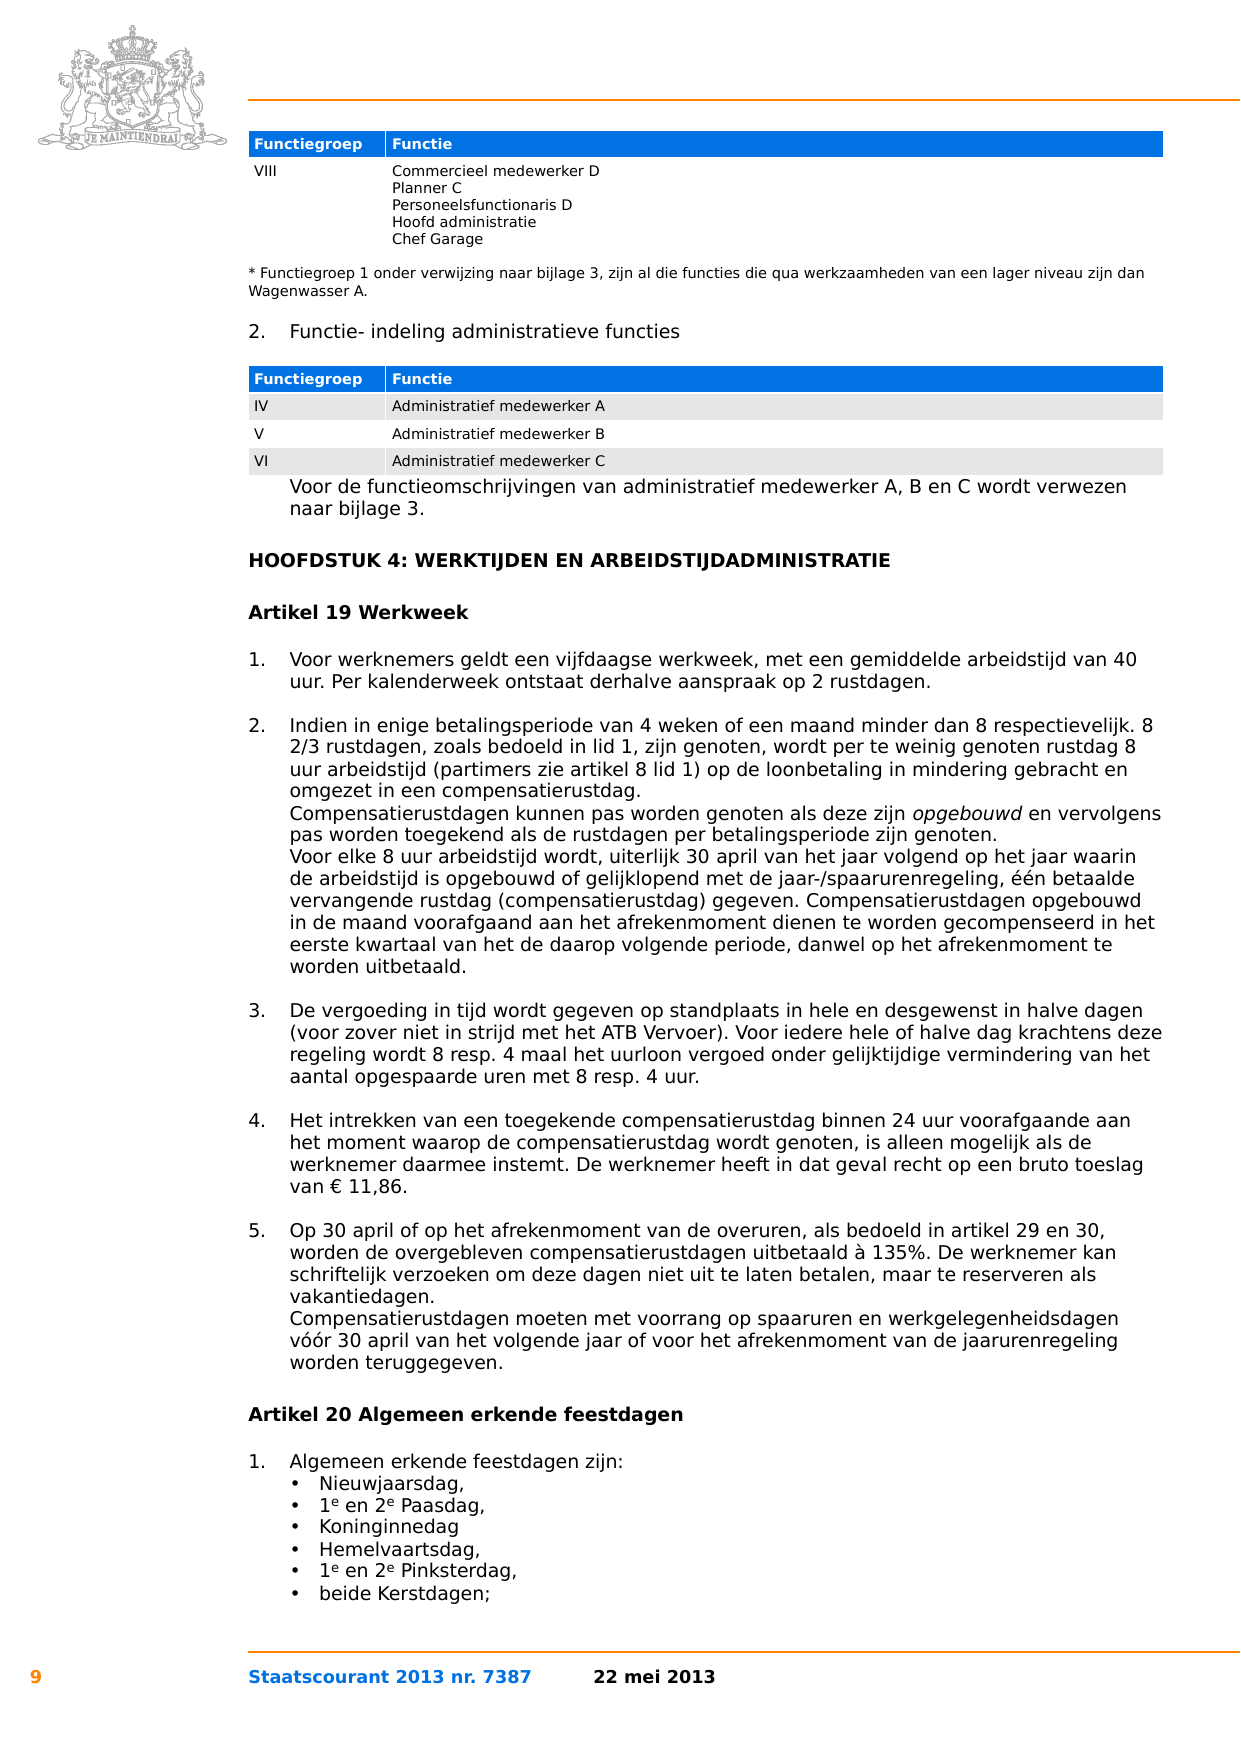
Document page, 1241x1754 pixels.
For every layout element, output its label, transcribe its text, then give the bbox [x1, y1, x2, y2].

table_header Functiegroep [249, 131, 385, 157]
subtitle HOOFDSTUK 4: WERKTIJDEN EN ARBEIDSTIJDADMINISTRATIE [248, 550, 1163, 572]
text 2. Indien in enige betalingsperiode van 4 weken of een maand minder dan 8 respectievelijk. 8 2/3 rustdagen, zoals bedoeld in lid 1, zijn genoten, wordt per te weinig genoten rustdag 8 uur arbeidstijd (partimers zie artikel 8 lid 1) op de loonbetaling in mindering gebracht en omgezet in een compensatierustdag. [248, 714, 1163, 802]
text 1. Voor werknemers geldt een vijfdaagse werkweek, met een gemiddelde arbeidstijd van 40 uur. Per kalenderweek ontstaat derhalve aanspraak op 2 rustdagen. [248, 649, 1163, 693]
text • Nieuwjaarsdag, [289, 1472, 1163, 1494]
text Compensatierustdagen kunnen pas worden genoten als deze zijn opgebouwd en vervolgens pas worden toegekend als de rustdagen per betalingsperiode zijn genoten. [289, 802, 1163, 846]
table_cell Administratief medewerker C [386, 448, 1163, 475]
text • 1e en 2e Paasdag, [289, 1494, 1163, 1516]
table_cell Administratief medewerker B [386, 421, 1163, 447]
text 4. Het intrekken van een toegekende compensatierustdag binnen 24 uur voorafgaande aan het moment waarop de compensatierustdag wordt genoten, is alleen mogelijk als de werknemer daarmee instemt. De werknemer heeft in dat geval recht op een bruto toeslag van € 11,86. [248, 1110, 1163, 1198]
text Voor de functieomschrijvingen van administratief medewerker A, B en C wordt verwezen naar bijlage 3. [289, 476, 1163, 520]
text Compensatierustdagen moeten met voorrang op spaaruren en werkgelegenheidsdagen vóór 30 april van het volgende jaar of voor het afrekenmoment van de jaarurenregeling worden teruggegeven. [289, 1308, 1163, 1373]
table_cell Commercieel medewerker D Planner C Personeelsfunctionaris D Hoofd administratie Chef Garage [386, 158, 1163, 253]
picture [38, 25, 227, 150]
subtitle Artikel 19 Werkweek [248, 602, 1163, 624]
table_header Functie [386, 131, 1163, 157]
table_cell IV [249, 394, 385, 420]
table_cell VI [249, 448, 385, 475]
text 1. Algemeen erkende feestdagen zijn: [248, 1451, 1163, 1472]
table_header Functie [386, 366, 1163, 392]
subtitle Artikel 20 Algemeen erkende feestdagen [248, 1403, 1163, 1426]
text 5. Op 30 april of op het afrekenmoment van de overuren, als bedoeld in artikel 29 en 30, worden de overgebleven compensatierustdagen uitbetaald à 135%. De werknemer kan schriftelijk verzoeken om deze dagen niet uit te laten betalen, maar te reserveren als vakantiedagen. [248, 1220, 1163, 1308]
table_cell V [249, 421, 385, 447]
text 3. De vergoeding in tijd wordt gegeven op standplaats in hele en desgewenst in halve dagen (voor zover niet in strijd met het ATB Vervoer). Voor iedere hele of halve dag krachtens deze regeling wordt 8 resp. 4 maal het uurloon vergoed onder gelijktijdige vermindering van het aantal opgespaarde uren met 8 resp. 4 uur. [248, 1000, 1163, 1088]
text • Koninginnedag [289, 1516, 1163, 1538]
table_cell VIII [249, 158, 385, 253]
text • Hemelvaartsdag, [289, 1538, 1163, 1560]
table_cell Administratief medewerker A [386, 394, 1163, 420]
text • beide Kerstdagen; [289, 1582, 1163, 1604]
text • 1e en 2e Pinksterdag, [289, 1560, 1163, 1582]
text Voor elke 8 uur arbeidstijd wordt, uiterlijk 30 april van het jaar volgend op het jaar waarin de arbeidstijd is opgebouwd of gelijklopend met de jaar-/spaarurenregeling, één betaalde vervangende rustdag (compensatierustdag) gegeven. Compensatierustdagen opgebouwd in de maand voorafgaand aan het afrekenmoment dienen te worden gecompenseerd in het eerste kwartaal van het de daarop volgende periode, danwel op het afrekenmoment te worden uitbetaald. [289, 846, 1163, 978]
table_cell * Functiegroep 1 onder verwijzing naar bijlage 3, zijn al die functies die qua werkzaamheden van een lager niveau zijn dan Wagenwasser A. [248, 254, 1163, 299]
text 2. Functie- indeling administratieve functies [248, 321, 1163, 343]
table_header Functiegroep [249, 366, 385, 392]
